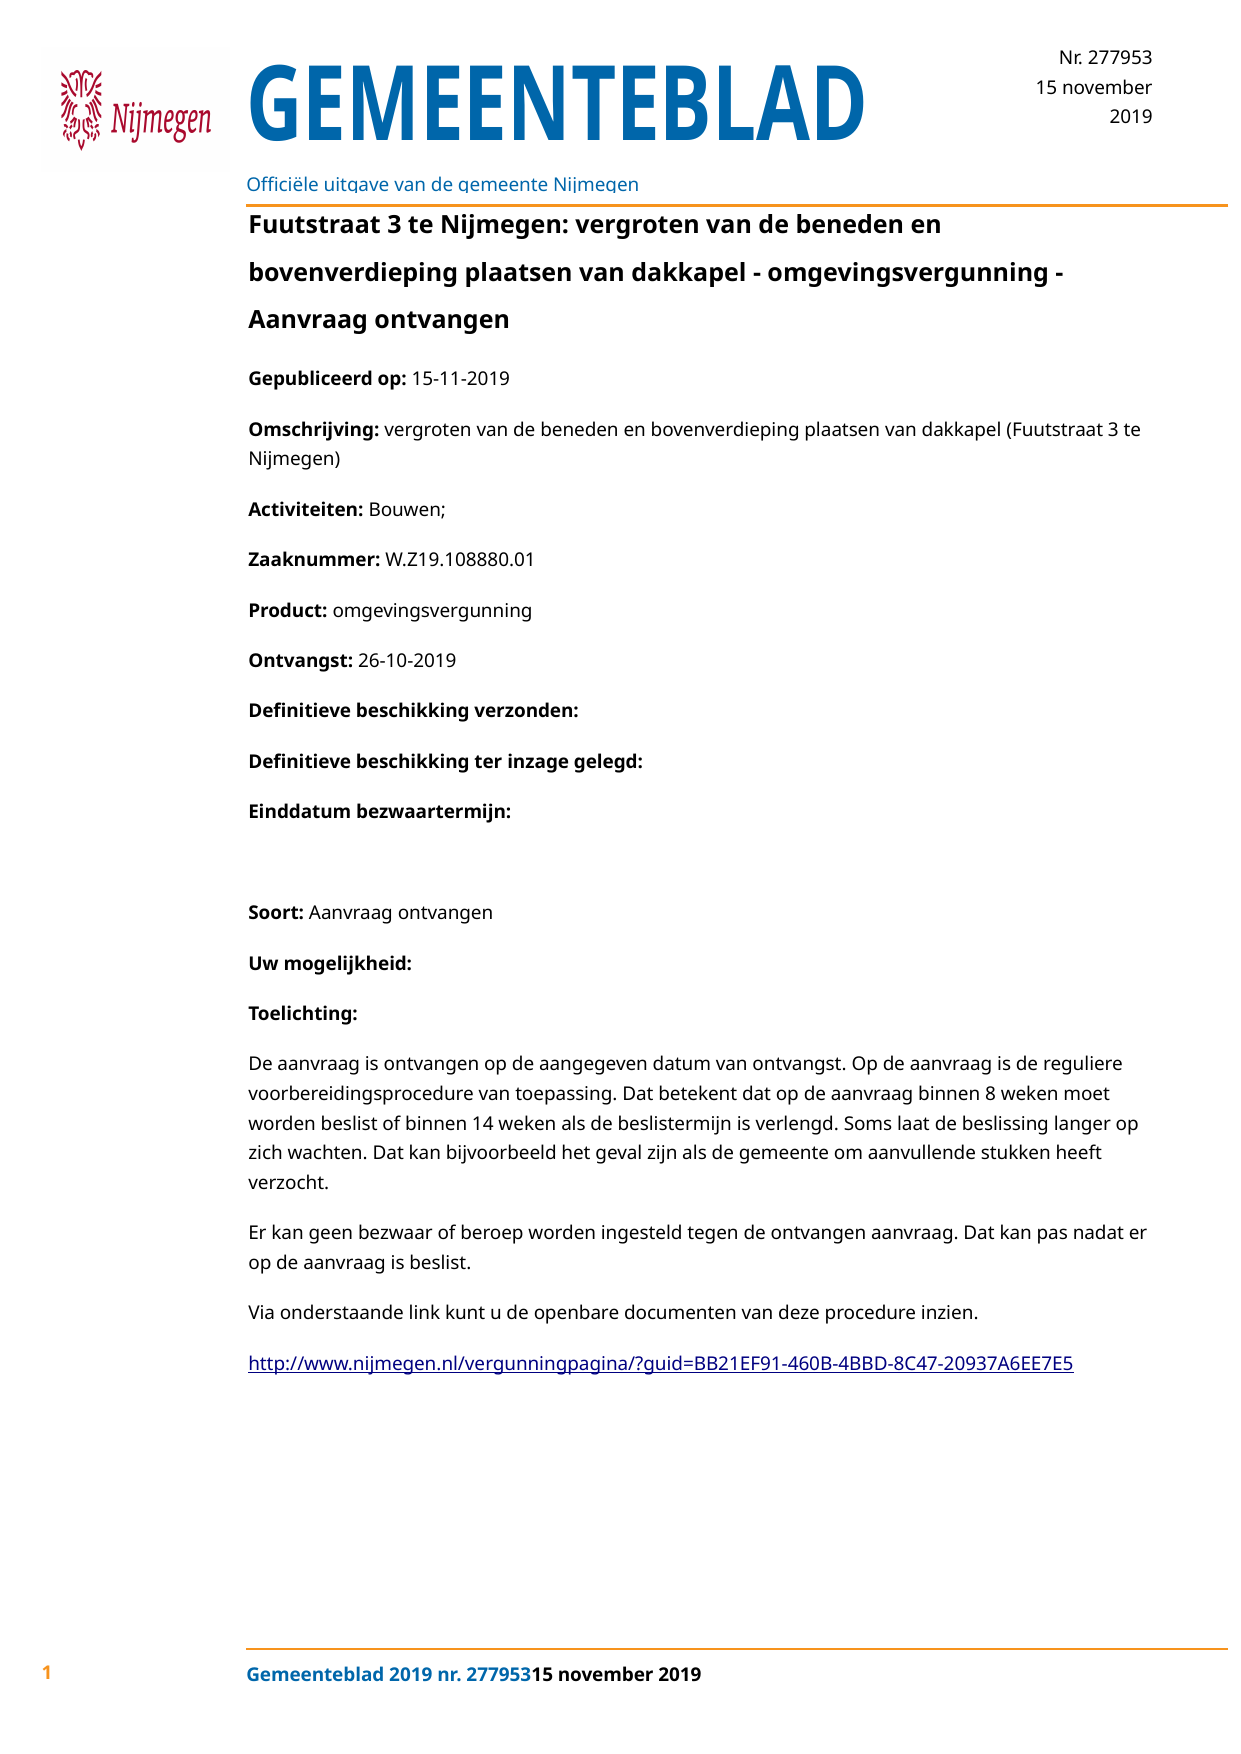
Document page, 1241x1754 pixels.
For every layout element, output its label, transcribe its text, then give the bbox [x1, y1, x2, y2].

text De aanvraag is ontvangen op de aangegeven datum van ontvangst. Op de aanvraag is de reguliere voorbereidingsprocedure van toepassing. Dat betekent dat op de aanvraag binnen 8 weken moet worden beslist of binnen 14 weken als de beslistermijn is verlengd. Soms laat de beslissing langer op zich wachten. Dat kan bijvoorbeeld het geval zijn als de gemeente om aanvullende stukken heeft verzocht. [248, 1051, 1152, 1194]
text Via onderstaande link kunt u de openbare documenten van deze procedure inzien. [248, 1299, 1152, 1325]
text Toelichting: [248, 1000, 1152, 1026]
text Einddatum bezwaartermijn: [248, 798, 1152, 824]
text Product: omgevingsvergunning [248, 597, 1152, 622]
text Uw mogelijkheid: [248, 950, 1152, 975]
picture [41, 47, 231, 172]
text Er kan geen bezwaar of beroep worden ingesteld tegen de ontvangen aanvraag. Dat kan pas nadat er op de aanvraag is beslist. [248, 1219, 1152, 1274]
text http://www.nijmegen.nl/vergunningpagina/?guid=BB21EF91-460B-4BBD-8C47-20937A6EE7E5 [248, 1350, 1152, 1375]
text Fuutstraat 3 te Nijmegen: vergroten van de beneden en bovenverdieping plaatsen van dakkapel - omgevingsvergunning - Aanvraag ontvangen [248, 207, 1152, 336]
text Definitieve beschikking ter inzage gelegd: [248, 748, 1152, 774]
text Gepubliceerd op: 15-11-2019 [248, 366, 1152, 391]
text Definitieve beschikking verzonden: [248, 698, 1152, 723]
text Omschrijving: vergroten van de beneden en bovenverdieping plaatsen van dakkapel (Fuutstraat 3 te Nijmegen) [248, 416, 1152, 471]
text Activiteiten: Bouwen; [248, 496, 1152, 522]
text Zaaknummer: W.Z19.108880.01 [248, 546, 1152, 572]
text Soort: Aanvraag ontvangen [248, 899, 1152, 925]
text Ontvangst: 26-10-2019 [248, 647, 1152, 673]
